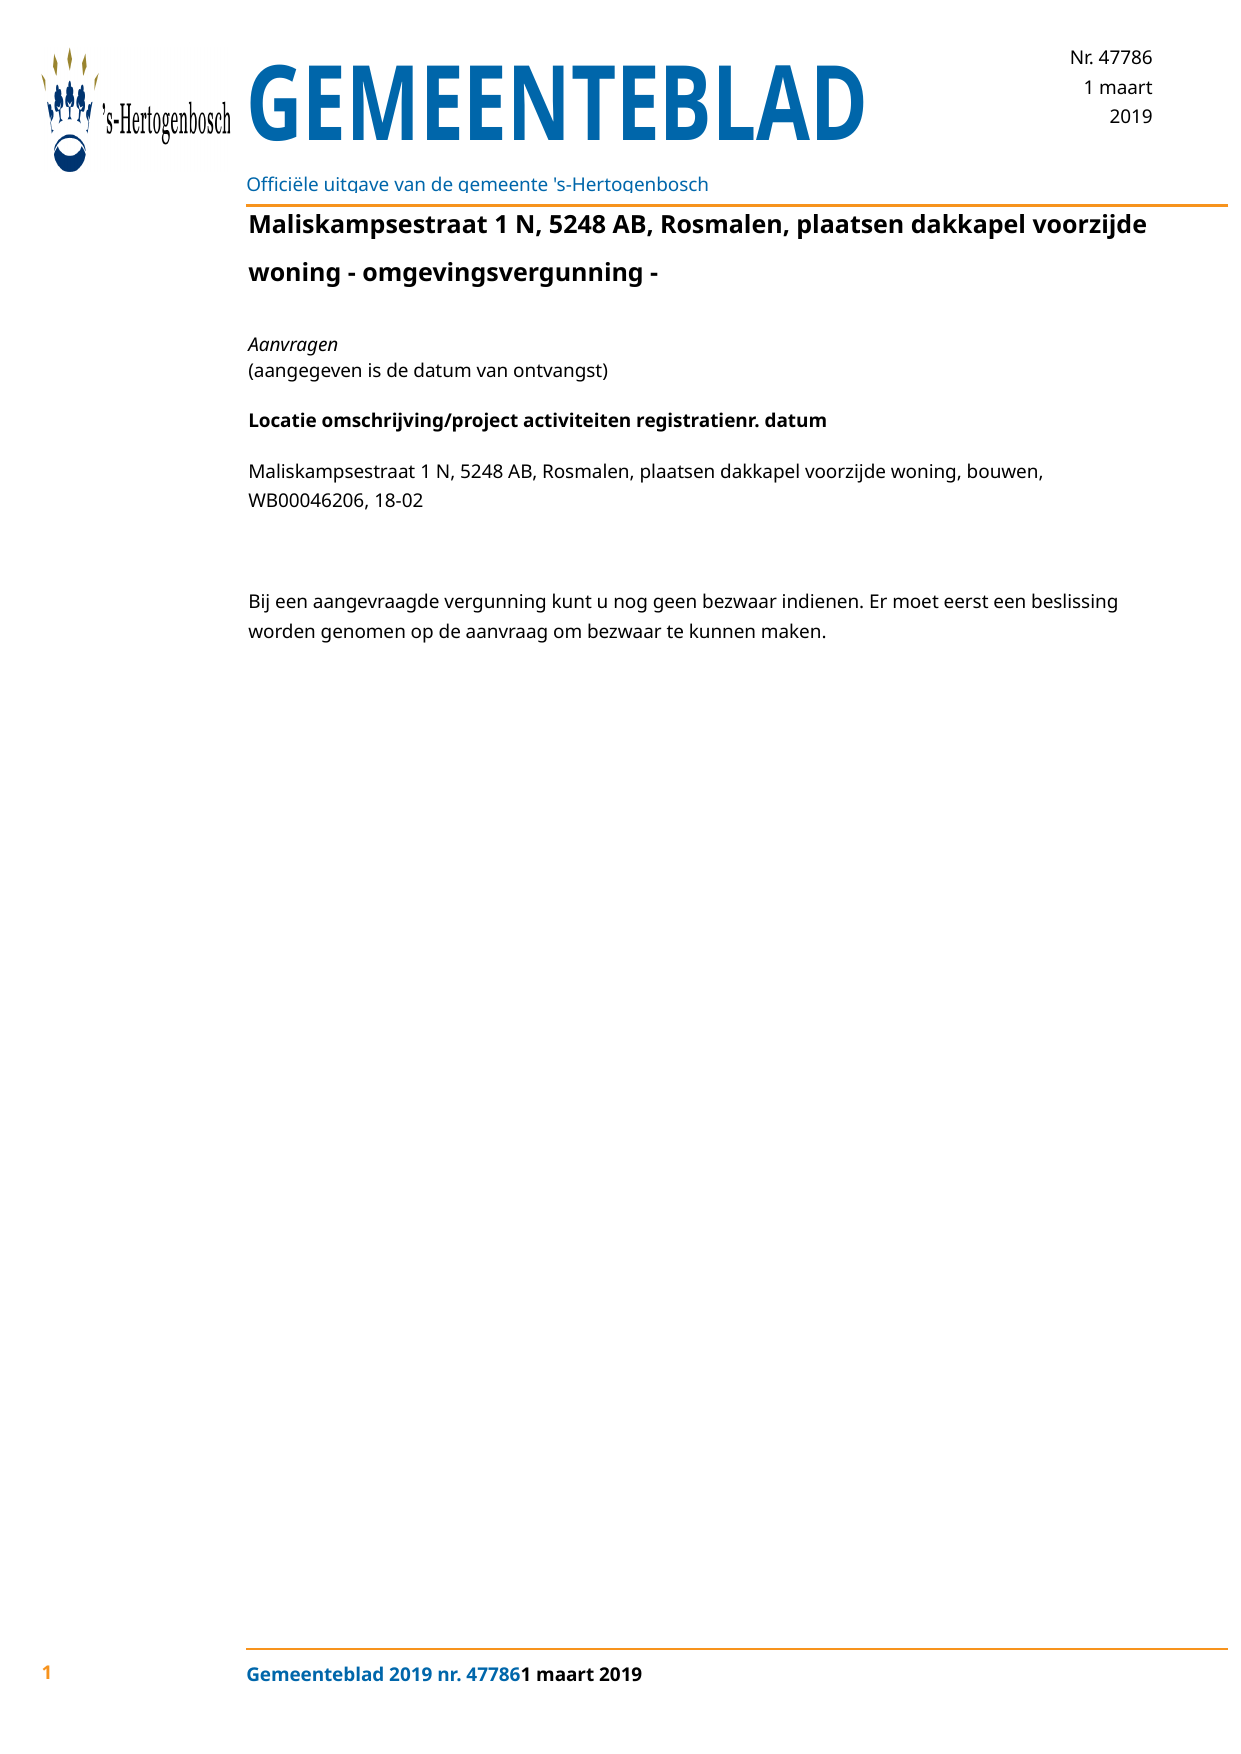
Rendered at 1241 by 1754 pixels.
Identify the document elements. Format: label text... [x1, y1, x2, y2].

text Maliskampsestraat 1 N, 5248 AB, Rosmalen, plaatsen dakkapel voorzijde woning, bouwen, WB00046206, 18-02 [248, 458, 1152, 513]
text Aanvragen [248, 331, 1152, 357]
text Maliskampsestraat 1 N, 5248 AB, Rosmalen, plaatsen dakkapel voorzijde woning - omgevingsvergunning - [248, 207, 1152, 288]
text (aangegeven is de datum van ontvangst) [248, 357, 1152, 383]
text Bij een aangevraagde vergunning kunt u nog geen bezwaar indienen. Er moet eerst een beslissing worden genomen op de aanvraag om bezwaar te kunnen maken. [248, 588, 1152, 644]
text Locatie omschrijving/project activiteiten registratienr. datum [248, 408, 1152, 433]
picture [41, 47, 231, 172]
